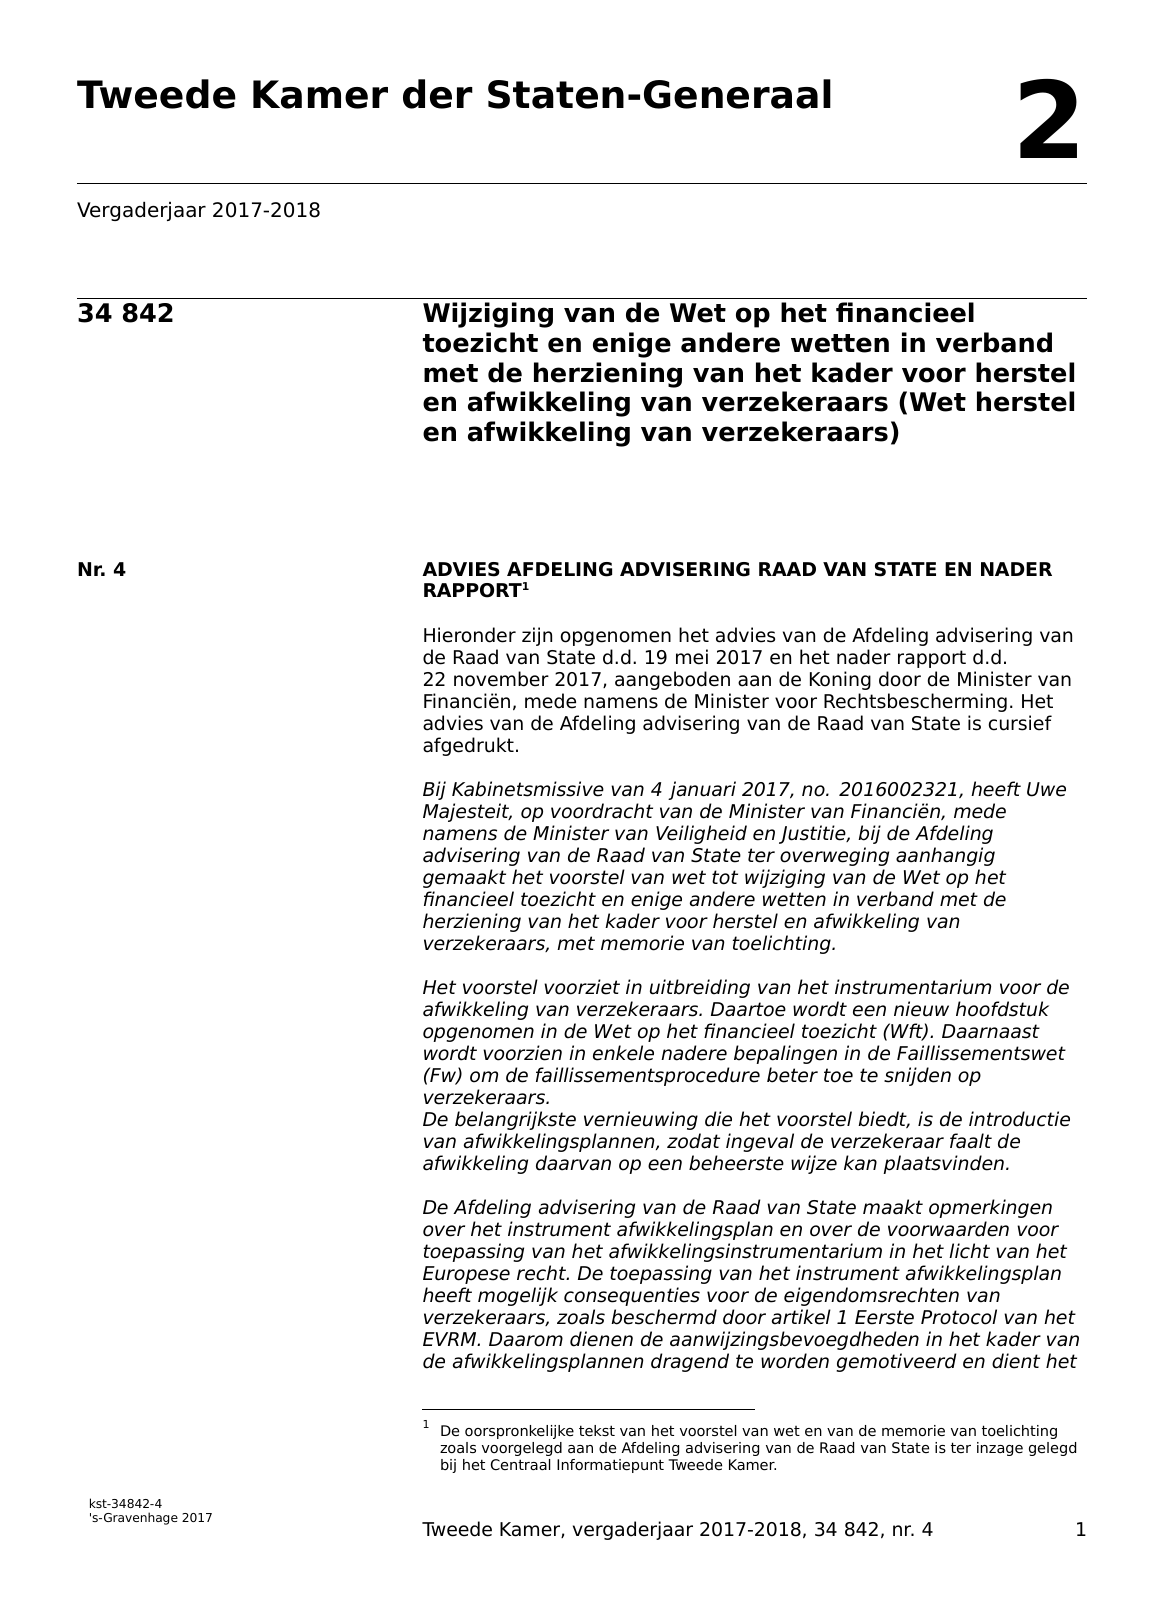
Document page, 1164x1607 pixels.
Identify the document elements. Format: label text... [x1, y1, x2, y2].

text De oorspronkelijke tekst van het voorstel van wet en van de memorie van toelichting zoals voorgelegd aan de Afdeling advisering van de Raad van State is ter inzage gelegd bij het Centraal Informatiepunt Tweede Kamer. [422, 1418, 1087, 1474]
text De Afdeling advisering van de Raad van State maakt opmerkingen over het instrument afwikkelingsplan en over de voorwaarden voor toepassing van het afwikkelingsinstrumentarium in het licht van het Europese recht. De toepassing van het instrument afwikkelingsplan heeft mogelijk consequenties voor de eigendomsrechten van verzekeraars, zoals beschermd door artikel 1 Eerste Protocol van het EVRM. Daarom dienen de aanwijzingsbevoegdheden in het kader van de afwikkelingsplannen dragend te worden gemotiveerd en dient het [422, 1197, 1087, 1372]
text Het voorstel voorziet in uitbreiding van het instrumentarium voor de afwikkeling van verzekeraars. Daartoe wordt een nieuw hoofdstuk opgenomen in de Wet op het financieel toezicht (Wft). Daarnaast wordt voorzien in enkele nadere bepalingen in de Faillissementswet (Fw) om de faillissementsprocedure beter toe te snijden op verzekeraars. [422, 977, 1087, 1108]
text Hieronder zijn opgenomen het advies van de Afdeling advisering van de Raad van State d.d. 19 mei 2017 en het nader rapport d.d. 22 november 2017, aangeboden aan de Koning door de Minister van Financiën, mede namens de Minister voor Rechtsbescherming. Het advies van de Afdeling advisering van de Raad van State is cursief afgedrukt. [422, 624, 1087, 756]
text kst-34842-4 [88, 1497, 323, 1511]
subtitle 34 842 Wijziging van de Wet op het financieel toezicht en enige andere wetten in verband met de herziening van het kader voor herstel en afwikkeling van verzekeraars (Wet herstel en afwikkeling van verzekeraars) [77, 299, 1087, 447]
text Bij Kabinetsmissive van 4 januari 2017, no. 2016002321, heeft Uwe Majesteit, op voordracht van de Minister van Financiën, mede namens de Minister van Veiligheid en Justitie, bij de Afdeling advisering van de Raad van State ter overweging aanhangig gemaakt het voorstel van wet tot wijziging van de Wet op het financieel toezicht en enige andere wetten in verband met de herziening van het kader voor herstel en afwikkeling van verzekeraars, met memorie van toelichting. [422, 779, 1087, 954]
table_cell Vergaderjaar 2017-2018 [77, 184, 1087, 298]
table_header Tweede Kamer der Staten-Generaal [77, 59, 886, 183]
subtitle Nr. 4 ADVIES AFDELING ADVISERING RAAD VAN STATE EN NADER RAPPORT [77, 558, 1087, 602]
table_header 2 [886, 59, 1087, 183]
text 's-Gravenhage 2017 [88, 1511, 323, 1525]
text De belangrijkste vernieuwing die het voorstel biedt, is de introductie van afwikkelingsplannen, zodat ingeval de verzekeraar faalt de afwikkeling daarvan op een beheerste wijze kan plaatsvinden. [422, 1108, 1087, 1174]
